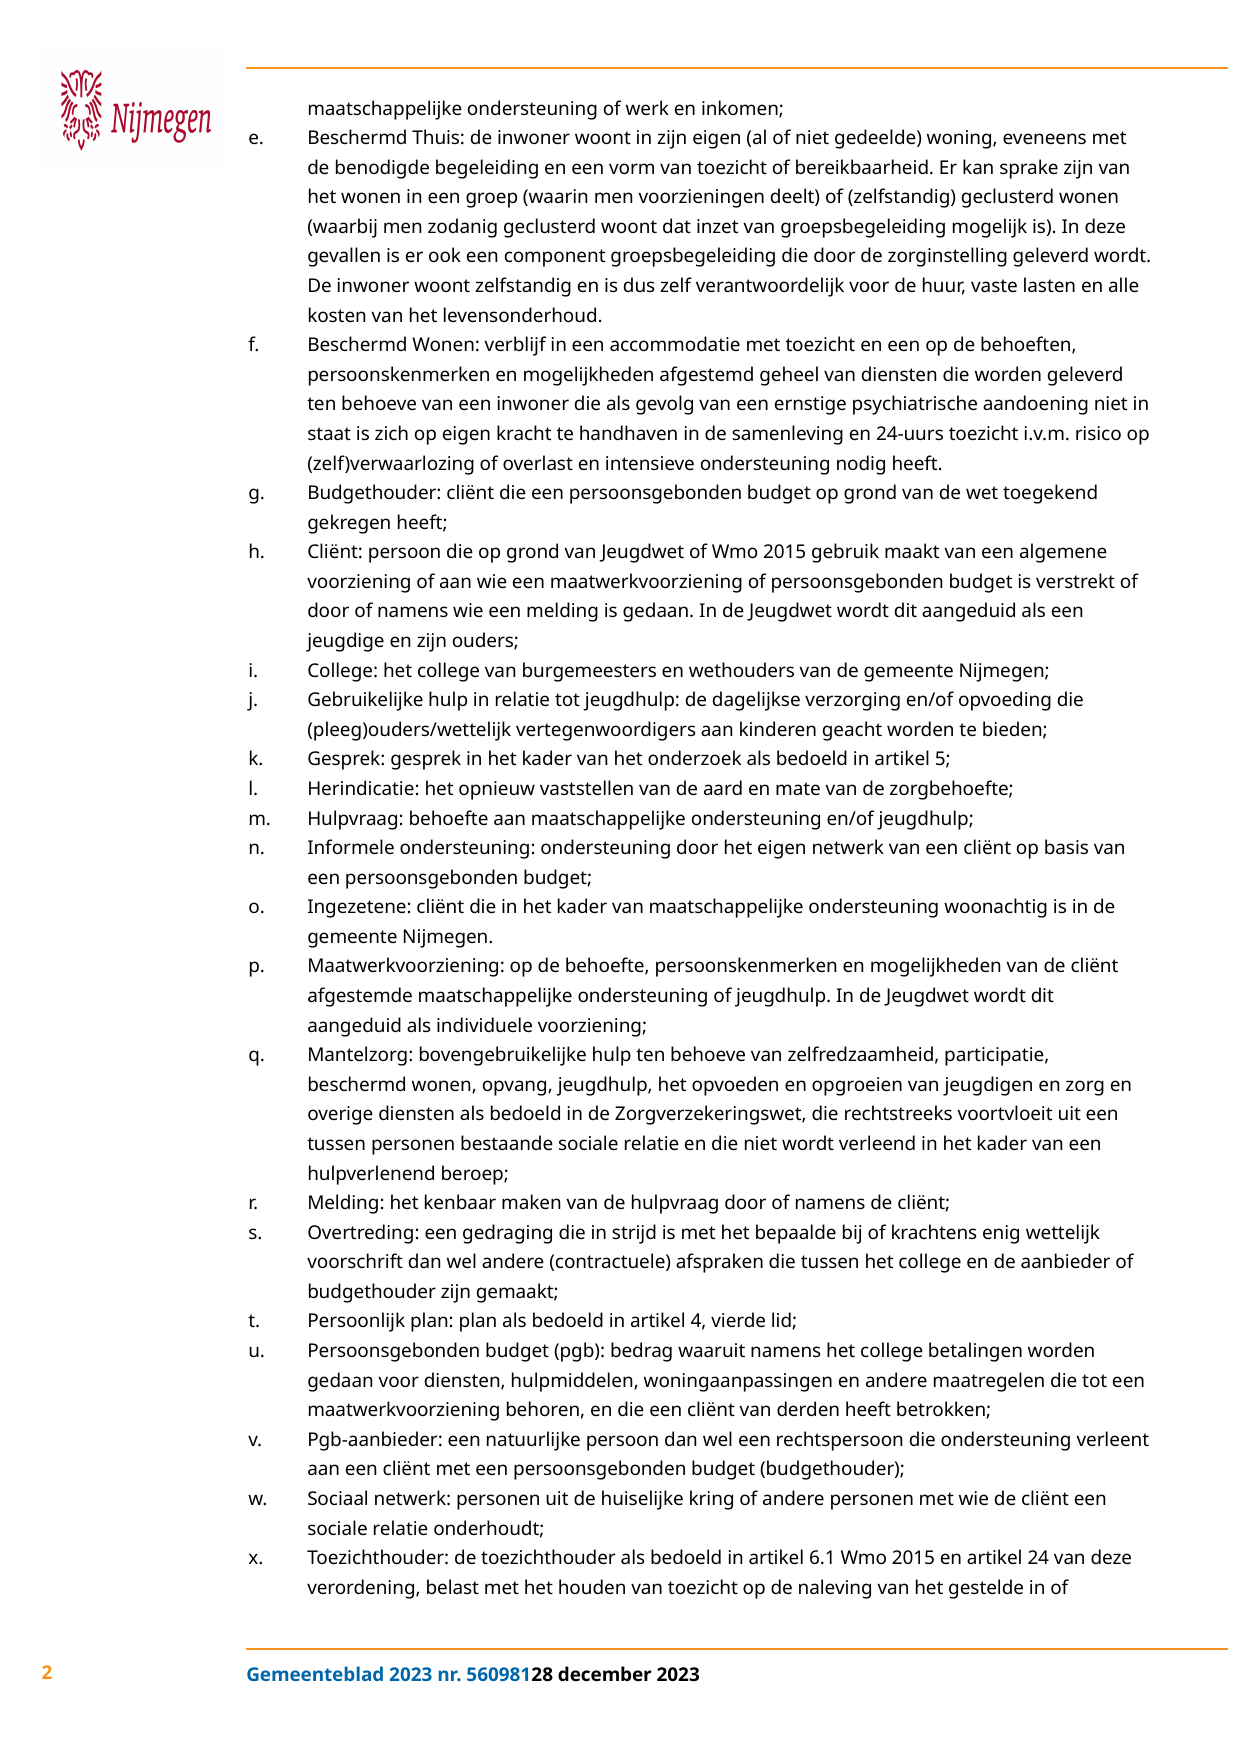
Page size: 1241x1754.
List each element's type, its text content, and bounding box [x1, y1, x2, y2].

list Persoonlijk plan: plan als bedoeld in artikel 4, vierde lid; [248, 1308, 1152, 1333]
list Herindicatie: het opnieuw vaststellen van de aard en mate van de zorgbehoefte; [248, 775, 1152, 801]
list Toezichthouder: de toezichthouder als bedoeld in artikel 6.1 Wmo 2015 en artikel 24 van deze verordening, belast met het houden van toezicht op de naleving van het gestelde in of [248, 1544, 1152, 1600]
list Informele ondersteuning: ondersteuning door het eigen netwerk van een cliënt op basis van een persoonsgebonden budget; [248, 834, 1152, 890]
list Sociaal netwerk: personen uit de huiselijke kring of andere personen met wie de cliënt een sociale relatie onderhoudt; [248, 1485, 1152, 1541]
list Cliënt: persoon die op grond van Jeugdwet of Wmo 2015 gebruik maakt van een algemene voorziening of aan wie een maatwerkvoorziening of persoonsgebonden budget is verstrekt of door of namens wie een melding is gedaan. In de Jeugdwet wordt dit aangeduid als een jeugdige en zijn ouders; [248, 538, 1152, 653]
list Maatwerkvoorziening: op de behoefte, persoonskenmerken en mogelijkheden van de cliënt afgestemde maatschappelijke ondersteuning of jeugdhulp. In de Jeugdwet wordt dit aangeduid als individuele voorziening; [248, 953, 1152, 1038]
list Gebruikelijke hulp in relatie tot jeugdhulp: de dagelijkse verzorging en/of opvoeding die (pleeg)ouders/wettelijk vertegenwoordigers aan kinderen geacht worden te bieden; [248, 686, 1152, 742]
list Ingezetene: cliënt die in het kader van maatschappelijke ondersteuning woonachtig is in de gemeente Nijmegen. [248, 893, 1152, 949]
list Overtreding: een gedraging die in strijd is met het bepaalde bij of krachtens enig wettelijk voorschrift dan wel andere (contractuele) afspraken die tussen het college en de aanbieder of budgethouder zijn gemaakt; [248, 1219, 1152, 1304]
list College: het college van burgemeesters en wethouders van de gemeente Nijmegen; [248, 657, 1152, 683]
list Mantelzorg: bovengebruikelijke hulp ten behoeve van zelfredzaamheid, participatie, beschermd wonen, opvang, jeugdhulp, het opvoeden en opgroeien van jeugdigen en zorg en overige diensten als bedoeld in de Zorgverzekeringswet, die rechtstreeks voortvloeit uit een tussen personen bestaande sociale relatie en die niet wordt verleend in het kader van een hulpverlenend beroep; [248, 1041, 1152, 1186]
list Hulpvraag: behoefte aan maatschappelijke ondersteuning en/of jeugdhulp; [248, 805, 1152, 831]
picture [41, 47, 231, 172]
list Melding: het kenbaar maken van de hulpvraag door of namens de cliënt; [248, 1189, 1152, 1215]
list Beschermd Wonen: verblijf in een accommodatie met toezicht en een op de behoeften, persoonskenmerken en mogelijkheden afgestemd geheel van diensten die worden geleverd ten behoeve van een inwoner die als gevolg van een ernstige psychiatrische aandoening niet in staat is zich op eigen kracht te handhaven in de samenleving en 24-uurs toezicht i.v.m. risico op (zelf)verwaarlozing of overlast en intensieve ondersteuning nodig heeft. [248, 331, 1152, 476]
list Pgb-aanbieder: een natuurlijke persoon dan wel een rechtspersoon die ondersteuning verleent aan een cliënt met een persoonsgebonden budget (budgethouder); [248, 1426, 1152, 1481]
list Beschermd Thuis: de inwoner woont in zijn eigen (al of niet gedeelde) woning, eveneens met de benodigde begeleiding en een vorm van toezicht of bereikbaarheid. Er kan sprake zijn van het wonen in een groep (waarin men voorzieningen deelt) of (zelfstandig) geclusterd wonen (waarbij men zodanig geclusterd woont dat inzet van groepsbegeleiding mogelijk is). In deze gevallen is er ook een component groepsbegeleiding die door de zorginstelling geleverd wordt. De inwoner woont zelfstandig en is dus zelf verantwoordelijk voor de huur, vaste lasten en alle kosten van het levensonderhoud. [248, 124, 1152, 328]
list Budgethouder: cliënt die een persoonsgebonden budget op grond van de wet toegekend gekregen heeft; [248, 479, 1152, 535]
list maatschappelijke ondersteuning of werk en inkomen; [248, 95, 1152, 121]
list Gesprek: gesprek in het kader van het onderzoek als bedoeld in artikel 5; [248, 746, 1152, 771]
list Persoonsgebonden budget (pgb): bedrag waaruit namens het college betalingen worden gedaan voor diensten, hulpmiddelen, woningaanpassingen en andere maatregelen die tot een maatwerkvoorziening behoren, en die een cliënt van derden heeft betrokken; [248, 1337, 1152, 1422]
